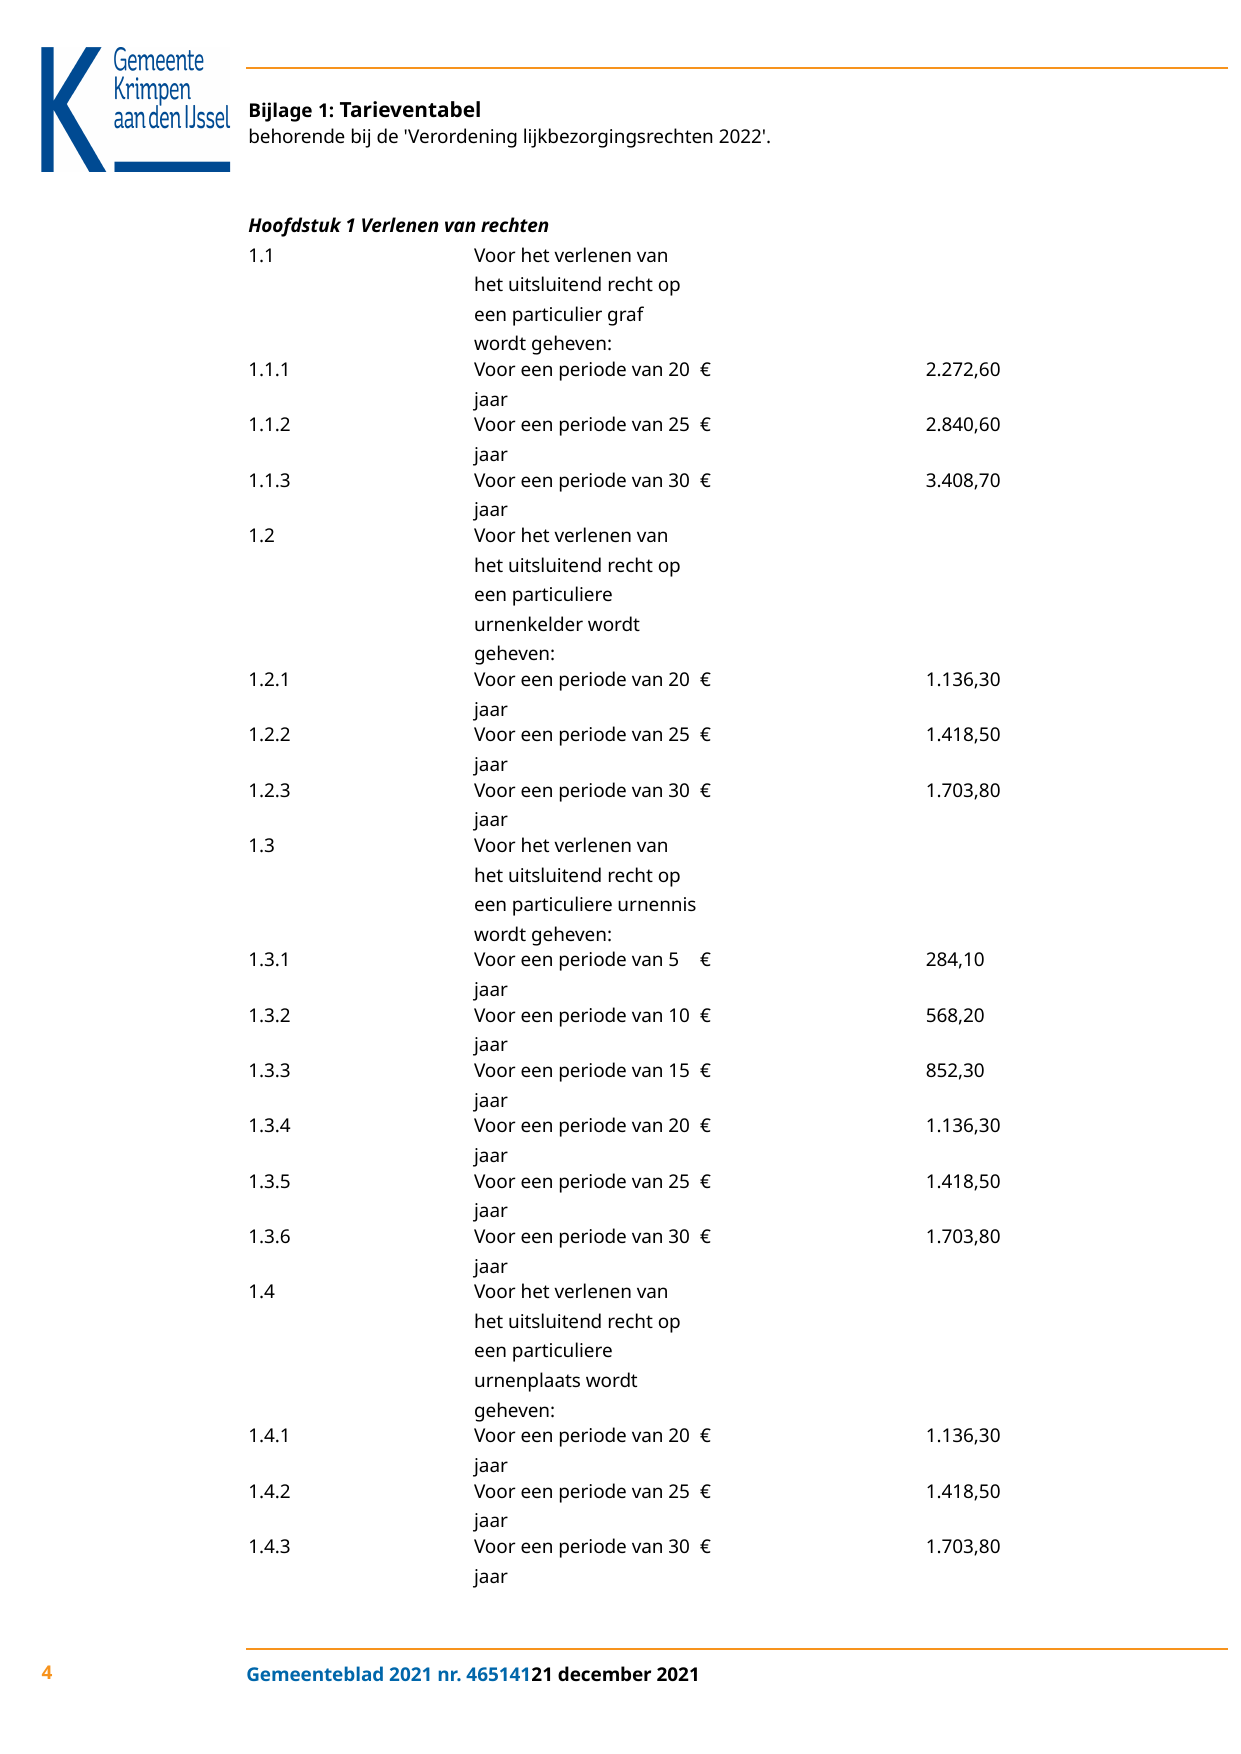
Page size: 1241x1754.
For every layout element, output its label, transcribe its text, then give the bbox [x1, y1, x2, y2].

table_cell 1.2 [248, 522, 474, 666]
table_cell € [700, 666, 926, 722]
table_cell Voor een periode van 30 jaar [474, 1533, 700, 1588]
table_cell 1.703,80 [926, 777, 1152, 832]
table_cell 1.136,30 [926, 1423, 1152, 1478]
table_cell 1.4.1 [248, 1423, 474, 1478]
text Hoofdstuk 1 Verlenen van rechten [248, 212, 1152, 238]
table_cell 1.136,30 [926, 1113, 1152, 1168]
table_cell 1.3.4 [248, 1113, 474, 1168]
table_cell € [700, 1223, 926, 1278]
table_cell 2.272,60 [926, 356, 1152, 412]
table_cell Voor een periode van 5 jaar [474, 947, 700, 1002]
table_cell € [700, 1478, 926, 1533]
table_header [700, 242, 926, 356]
table_cell Voor een periode van 20 jaar [474, 1423, 700, 1478]
table_cell € [700, 1168, 926, 1223]
table_header 1.1 [248, 242, 474, 356]
table_cell 1.3 [248, 832, 474, 947]
table_cell Voor een periode van 15 jaar [474, 1057, 700, 1113]
table_cell € [700, 1002, 926, 1057]
table_cell Voor een periode van 25 jaar [474, 722, 700, 777]
table_cell [700, 832, 926, 947]
table_cell Voor een periode van 25 jaar [474, 1478, 700, 1533]
table_cell 568,20 [926, 1002, 1152, 1057]
table_cell Voor een periode van 25 jaar [474, 412, 700, 467]
table_cell € [700, 722, 926, 777]
table_cell 1.1.2 [248, 412, 474, 467]
table_cell 3.408,70 [926, 467, 1152, 522]
table_cell 1.4.3 [248, 1533, 474, 1588]
table_cell Voor het verlenen van het uitsluitend recht op een particuliere urnenkelder wordt geheven: [474, 522, 700, 666]
table_cell 1.2.1 [248, 666, 474, 722]
table_cell [700, 522, 926, 666]
table_cell Voor een periode van 20 jaar [474, 666, 700, 722]
table_cell 1.418,50 [926, 1478, 1152, 1533]
table_cell 284,10 [926, 947, 1152, 1002]
text Bijlage 1: Tarieventabel [248, 95, 1152, 123]
table_cell 1.3.2 [248, 1002, 474, 1057]
table_cell 1.418,50 [926, 722, 1152, 777]
picture [41, 47, 231, 172]
table_cell 1.2.2 [248, 722, 474, 777]
table_cell € [700, 467, 926, 522]
table_cell 1.418,50 [926, 1168, 1152, 1223]
table_cell 1.703,80 [926, 1533, 1152, 1588]
table_cell Voor een periode van 30 jaar [474, 777, 700, 832]
table_cell € [700, 947, 926, 1002]
table_cell [926, 1279, 1152, 1423]
table_cell 1.4 [248, 1279, 474, 1423]
table_cell 1.2.3 [248, 777, 474, 832]
table_cell € [700, 412, 926, 467]
table_cell 1.136,30 [926, 666, 1152, 722]
table_cell [926, 832, 1152, 947]
text behorende bij de 'Verordening lijkbezorgingsrechten 2022'. [248, 123, 1152, 149]
table_cell Voor een periode van 10 jaar [474, 1002, 700, 1057]
table_cell [700, 1279, 926, 1423]
table_cell € [700, 777, 926, 832]
table_cell 1.3.1 [248, 947, 474, 1002]
table_cell 1.1.1 [248, 356, 474, 412]
table_cell 1.3.3 [248, 1057, 474, 1113]
table_cell € [700, 356, 926, 412]
table_cell Voor het verlenen van het uitsluitend recht op een particuliere urnenplaats wordt geheven: [474, 1279, 700, 1423]
table_cell Voor een periode van 20 jaar [474, 1113, 700, 1168]
table_cell Voor een periode van 20 jaar [474, 356, 700, 412]
table_cell Voor een periode van 25 jaar [474, 1168, 700, 1223]
table_cell 1.703,80 [926, 1223, 1152, 1278]
table_cell € [700, 1113, 926, 1168]
table_cell 1.1.3 [248, 467, 474, 522]
table_cell Voor het verlenen van het uitsluitend recht op een particuliere urnennis wordt geheven: [474, 832, 700, 947]
table_cell € [700, 1057, 926, 1113]
table_cell Voor een periode van 30 jaar [474, 1223, 700, 1278]
table_cell 1.4.2 [248, 1478, 474, 1533]
table_cell 2.840,60 [926, 412, 1152, 467]
table_cell 1.3.6 [248, 1223, 474, 1278]
table_cell € [700, 1533, 926, 1588]
table_cell € [700, 1423, 926, 1478]
table_cell 852,30 [926, 1057, 1152, 1113]
table_cell 1.3.5 [248, 1168, 474, 1223]
table_header Voor het verlenen van het uitsluitend recht op een particulier graf wordt geheven: [474, 242, 700, 356]
table_header [926, 242, 1152, 356]
table_cell Voor een periode van 30 jaar [474, 467, 700, 522]
table_cell [926, 522, 1152, 666]
